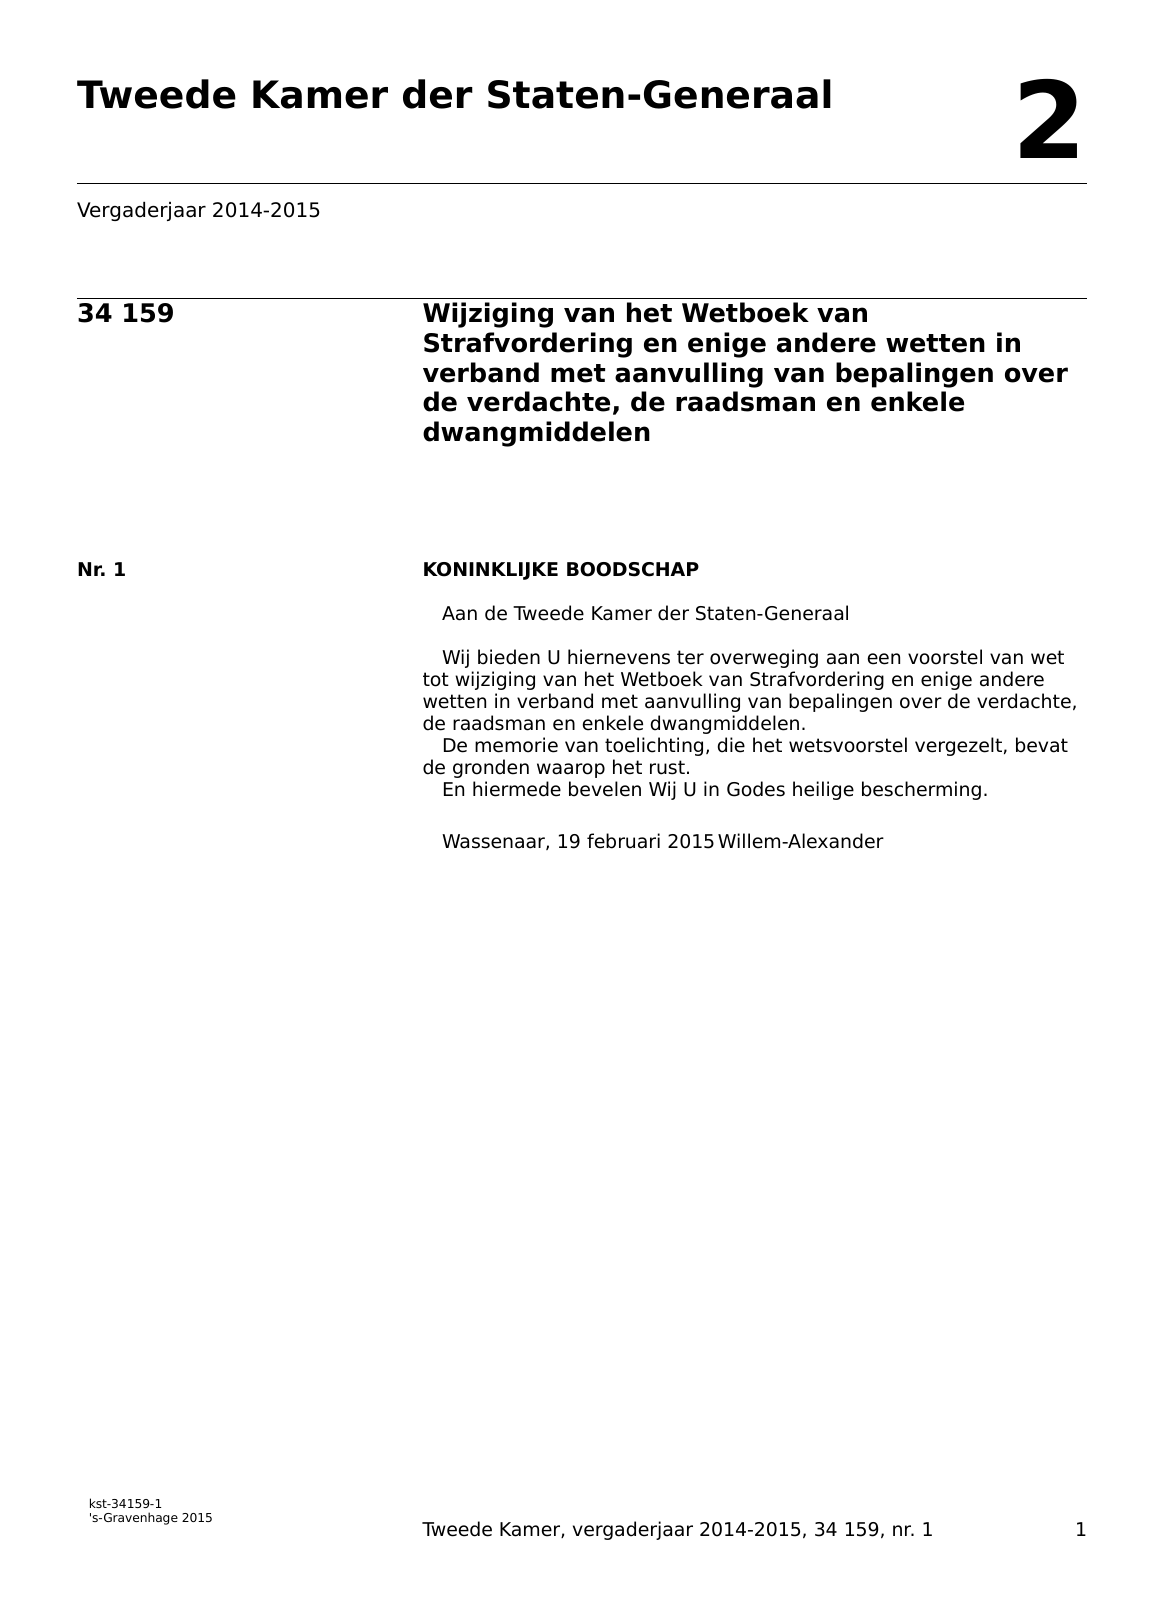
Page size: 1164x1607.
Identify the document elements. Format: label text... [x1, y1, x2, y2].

text 's-Gravenhage 2015 [88, 1511, 323, 1525]
text En hiermede bevelen Wij U in Godes heilige bescherming. [422, 779, 1087, 801]
text Wassenaar, 19 februari 2015 Willem-Alexander [422, 831, 1087, 853]
text De memorie van toelichting, die het wetsvoorstel vergezelt, bevat de gronden waarop het rust. [422, 735, 1087, 779]
subtitle Nr. 1 KONINKLIJKE BOODSCHAP [77, 558, 1087, 580]
table_header Tweede Kamer der Staten-Generaal [77, 59, 886, 183]
text kst-34159-1 [88, 1497, 323, 1511]
text Wij bieden U hiernevens ter overweging aan een voorstel van wet tot wijziging van het Wetboek van Strafvordering en enige andere wetten in verband met aanvulling van bepalingen over de verdachte, de raadsman en enkele dwangmiddelen. [422, 647, 1087, 735]
table_cell Vergaderjaar 2014-2015 [77, 184, 1087, 298]
subtitle 34 159 Wijziging van het Wetboek van Strafvordering en enige andere wetten in verband met aanvulling van bepalingen over de verdachte, de raadsman en enkele dwangmiddelen [77, 299, 1087, 447]
text Aan de Tweede Kamer der Staten-Generaal [422, 603, 1087, 624]
table_header 2 [886, 59, 1087, 183]
